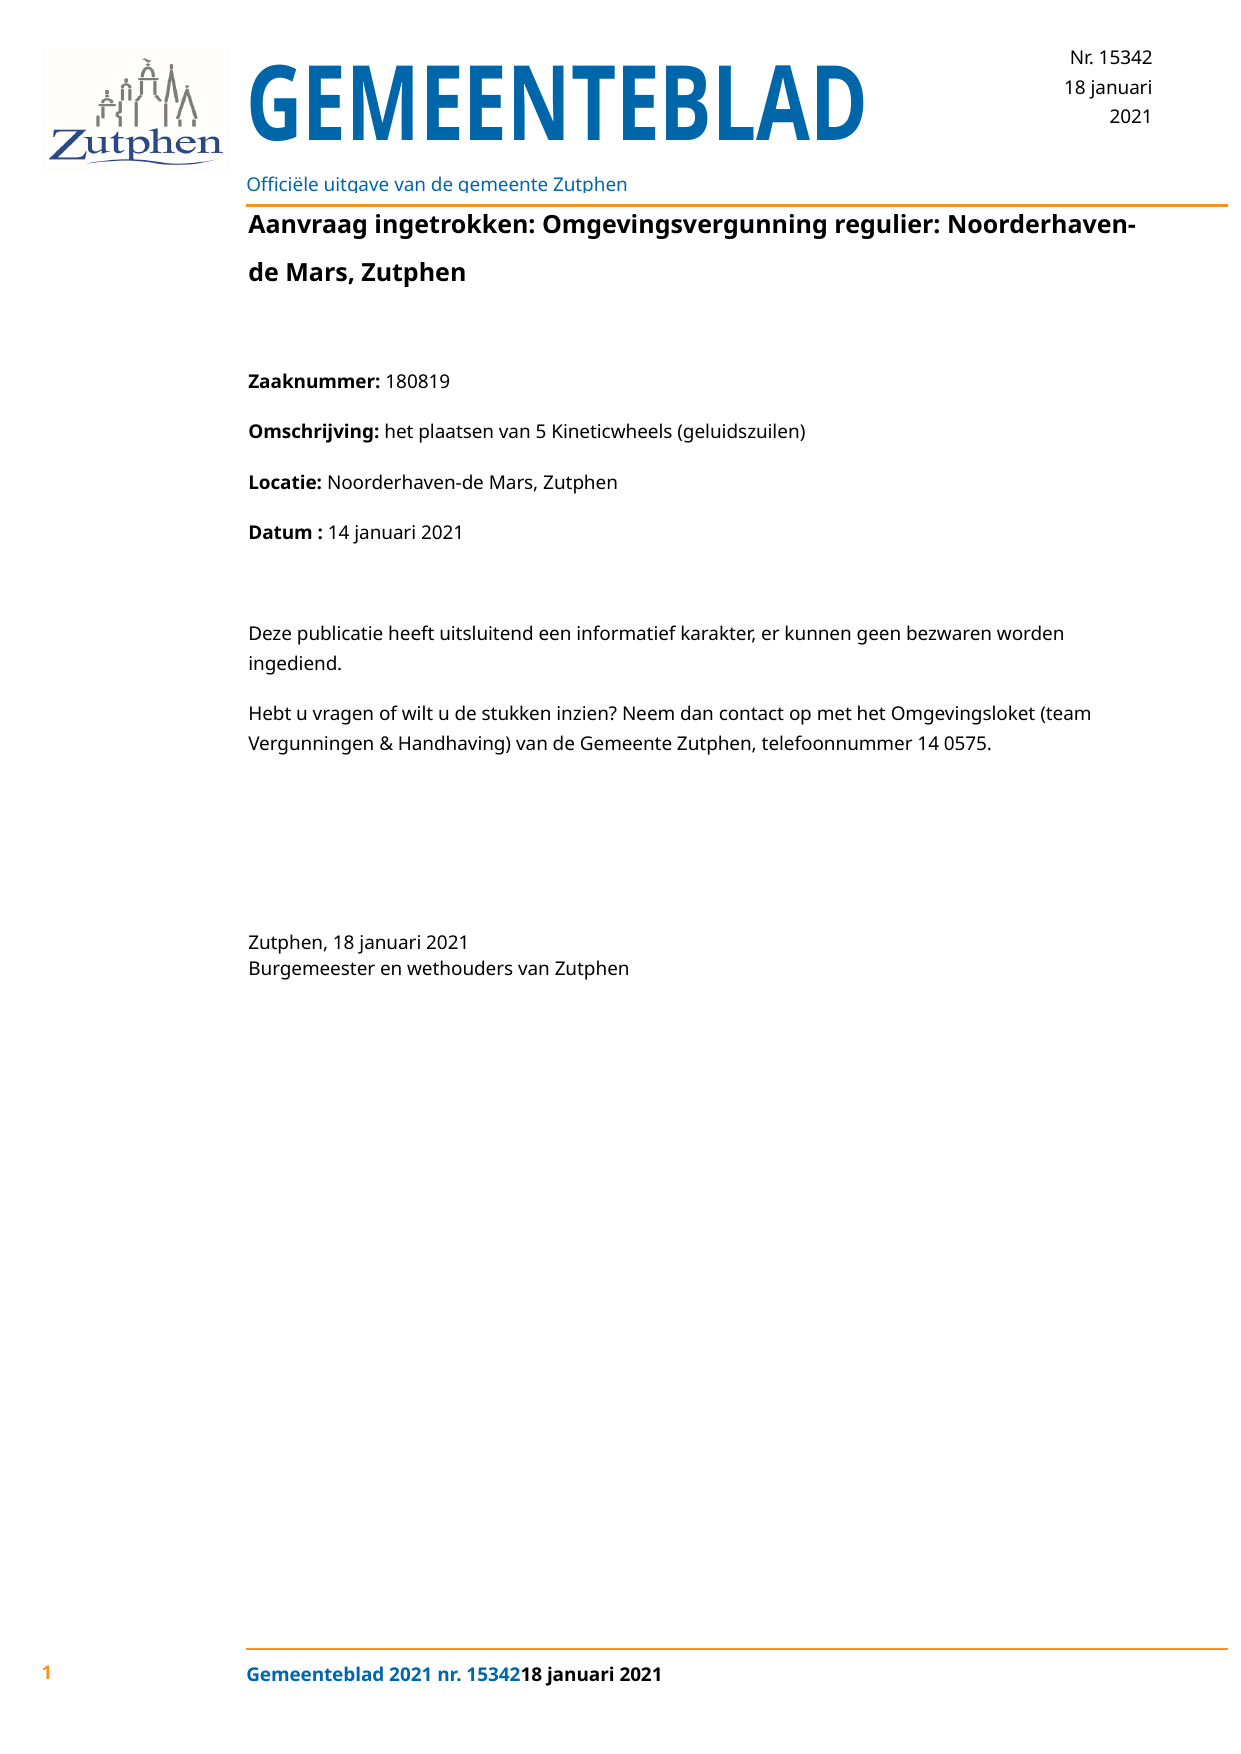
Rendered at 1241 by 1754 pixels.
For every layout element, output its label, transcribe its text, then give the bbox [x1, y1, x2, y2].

picture [41, 47, 231, 172]
text Datum : 14 januari 2021 [248, 519, 1152, 545]
text Zutphen, 18 januari 2021 [248, 929, 1152, 955]
text Aanvraag ingetrokken: Omgevingsvergunning regulier: Noorderhaven-de Mars, Zutphen [248, 207, 1152, 288]
text Omschrijving: het plaatsen van 5 Kineticwheels (geluidszuilen) [248, 419, 1152, 444]
text Burgemeester en wethouders van Zutphen [248, 955, 1152, 981]
text Hebt u vragen of wilt u de stukken inzien? Neem dan contact op met het Omgevingsloket (team Vergunningen & Handhaving) van de Gemeente Zutphen, telefoonnummer 14 0575. [248, 700, 1152, 756]
text Deze publicatie heeft uitsluitend een informatief karakter, er kunnen geen bezwaren worden ingediend. [248, 620, 1152, 676]
text Zaaknummer: 180819 [248, 368, 1152, 394]
text Locatie: Noorderhaven-de Mars, Zutphen [248, 469, 1152, 495]
